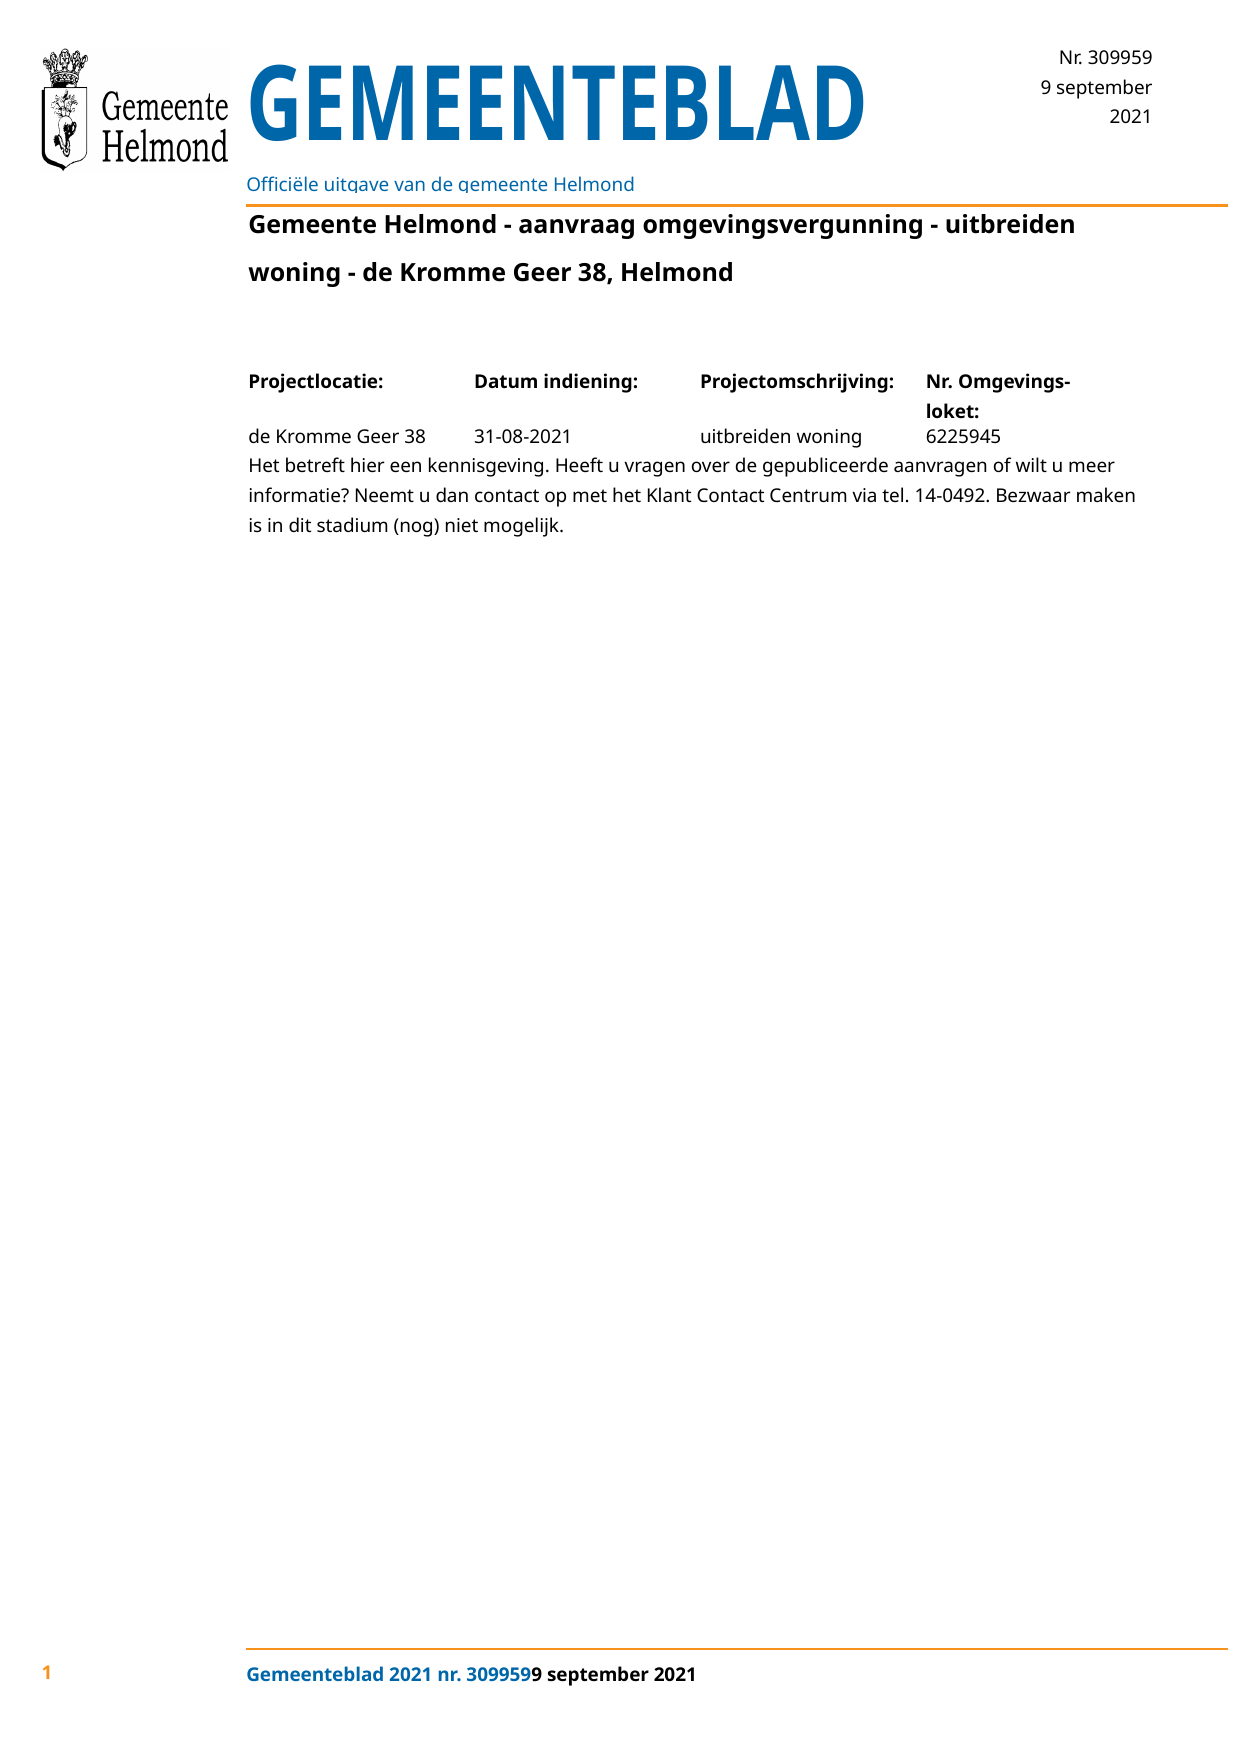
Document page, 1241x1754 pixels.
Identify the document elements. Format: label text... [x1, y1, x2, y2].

table_header Nr. Omgevings- loket: [926, 369, 1152, 424]
table_header Projectomschrijving: [700, 369, 926, 424]
text Het betreft hier een kennisgeving. Heeft u vragen over de gepubliceerde aanvragen of wilt u meer informatie? Neemt u dan contact op met het Klant Contact Centrum via tel. 14-0492. Bezwaar maken is in dit stadium (nog) niet mogelijk. [248, 453, 1152, 538]
table_cell uitbreiden woning [700, 424, 926, 449]
table_header Datum indiening: [474, 369, 700, 424]
table_cell 6225945 [926, 424, 1152, 449]
table_cell de Kromme Geer 38 [248, 424, 474, 449]
text Gemeente Helmond - aanvraag omgevingsvergunning - uitbreiden woning - de Kromme Geer 38, Helmond [248, 207, 1152, 288]
table_cell 31-08-2021 [474, 424, 700, 449]
picture [41, 47, 231, 172]
table_header Projectlocatie: [248, 369, 474, 424]
